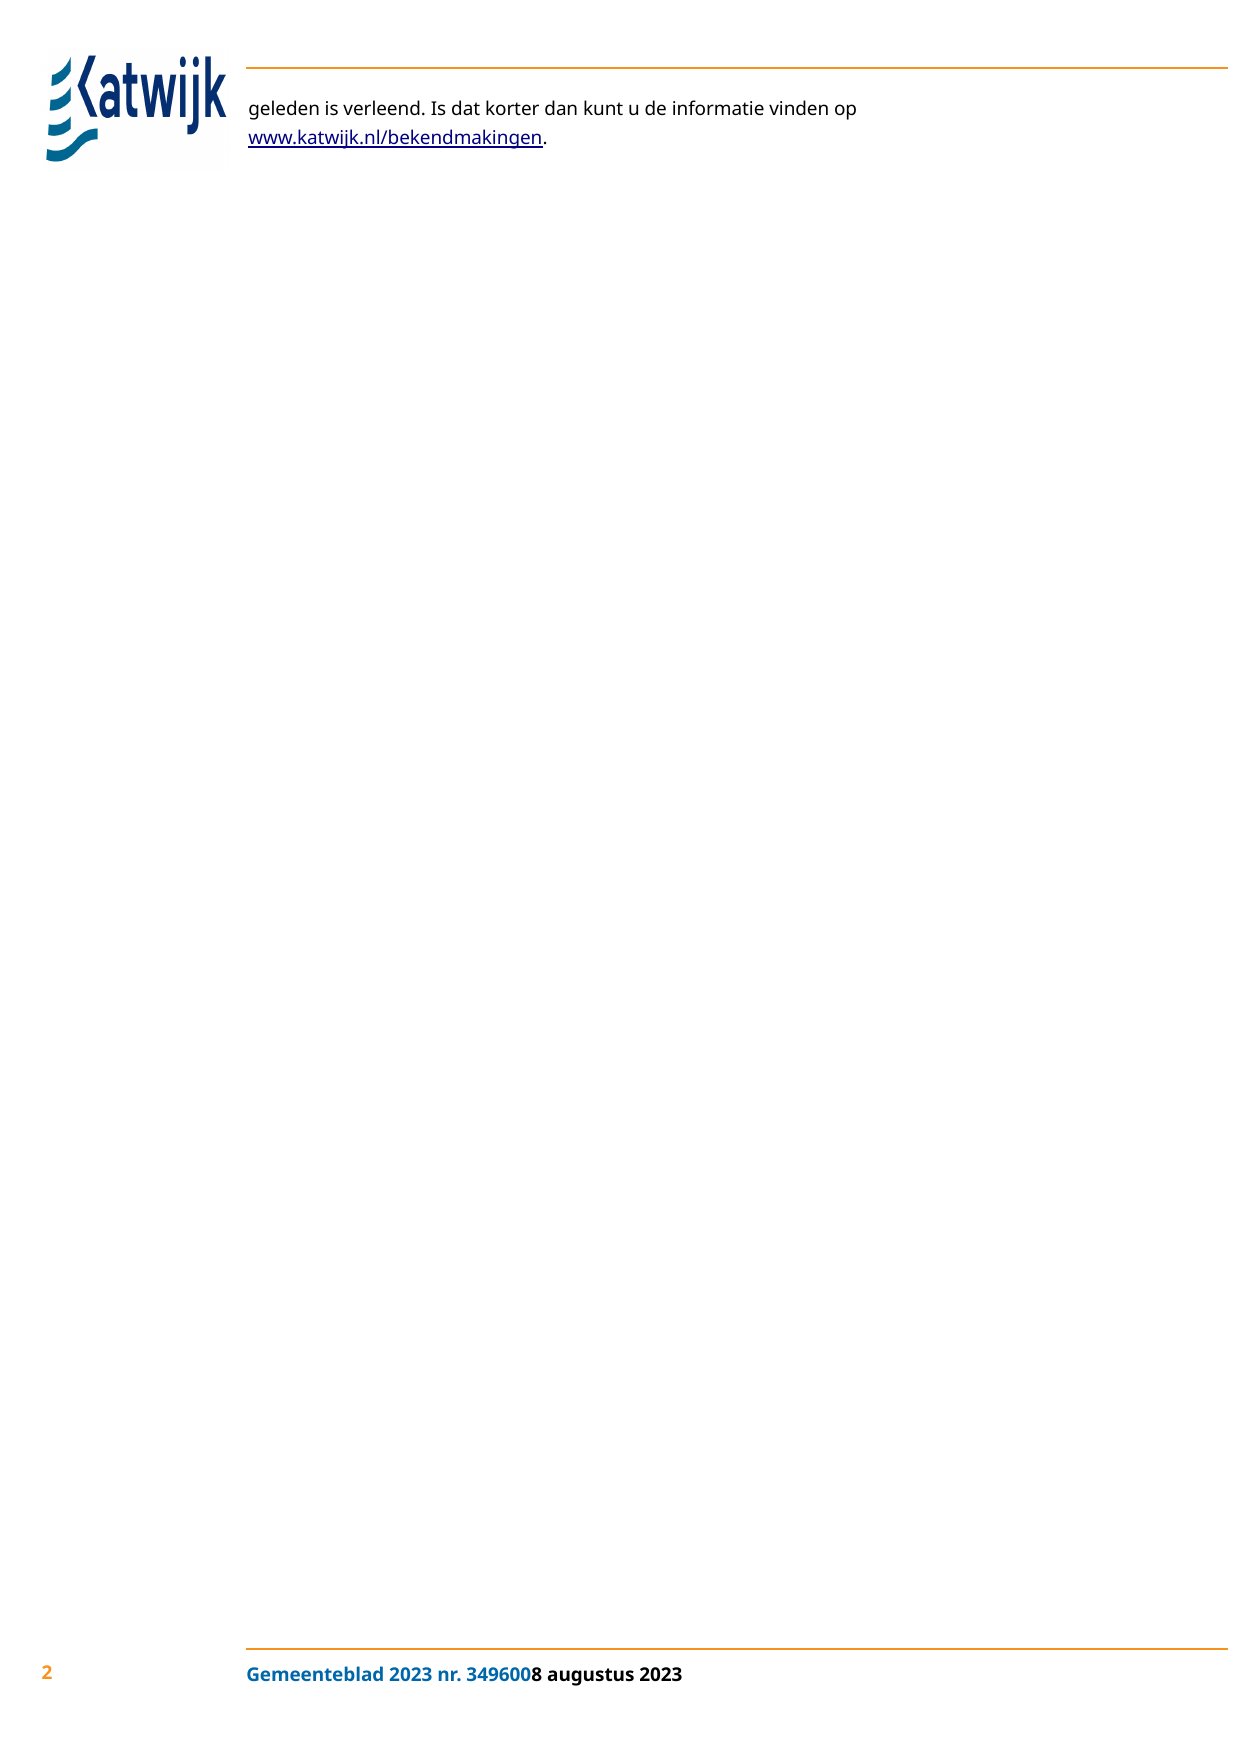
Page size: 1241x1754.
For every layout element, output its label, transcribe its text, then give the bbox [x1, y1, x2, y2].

text geleden is verleend. Is dat korter dan kunt u de informatie vinden op www.katwijk.nl/bekendmakingen. [248, 95, 1152, 150]
picture [41, 47, 231, 172]
